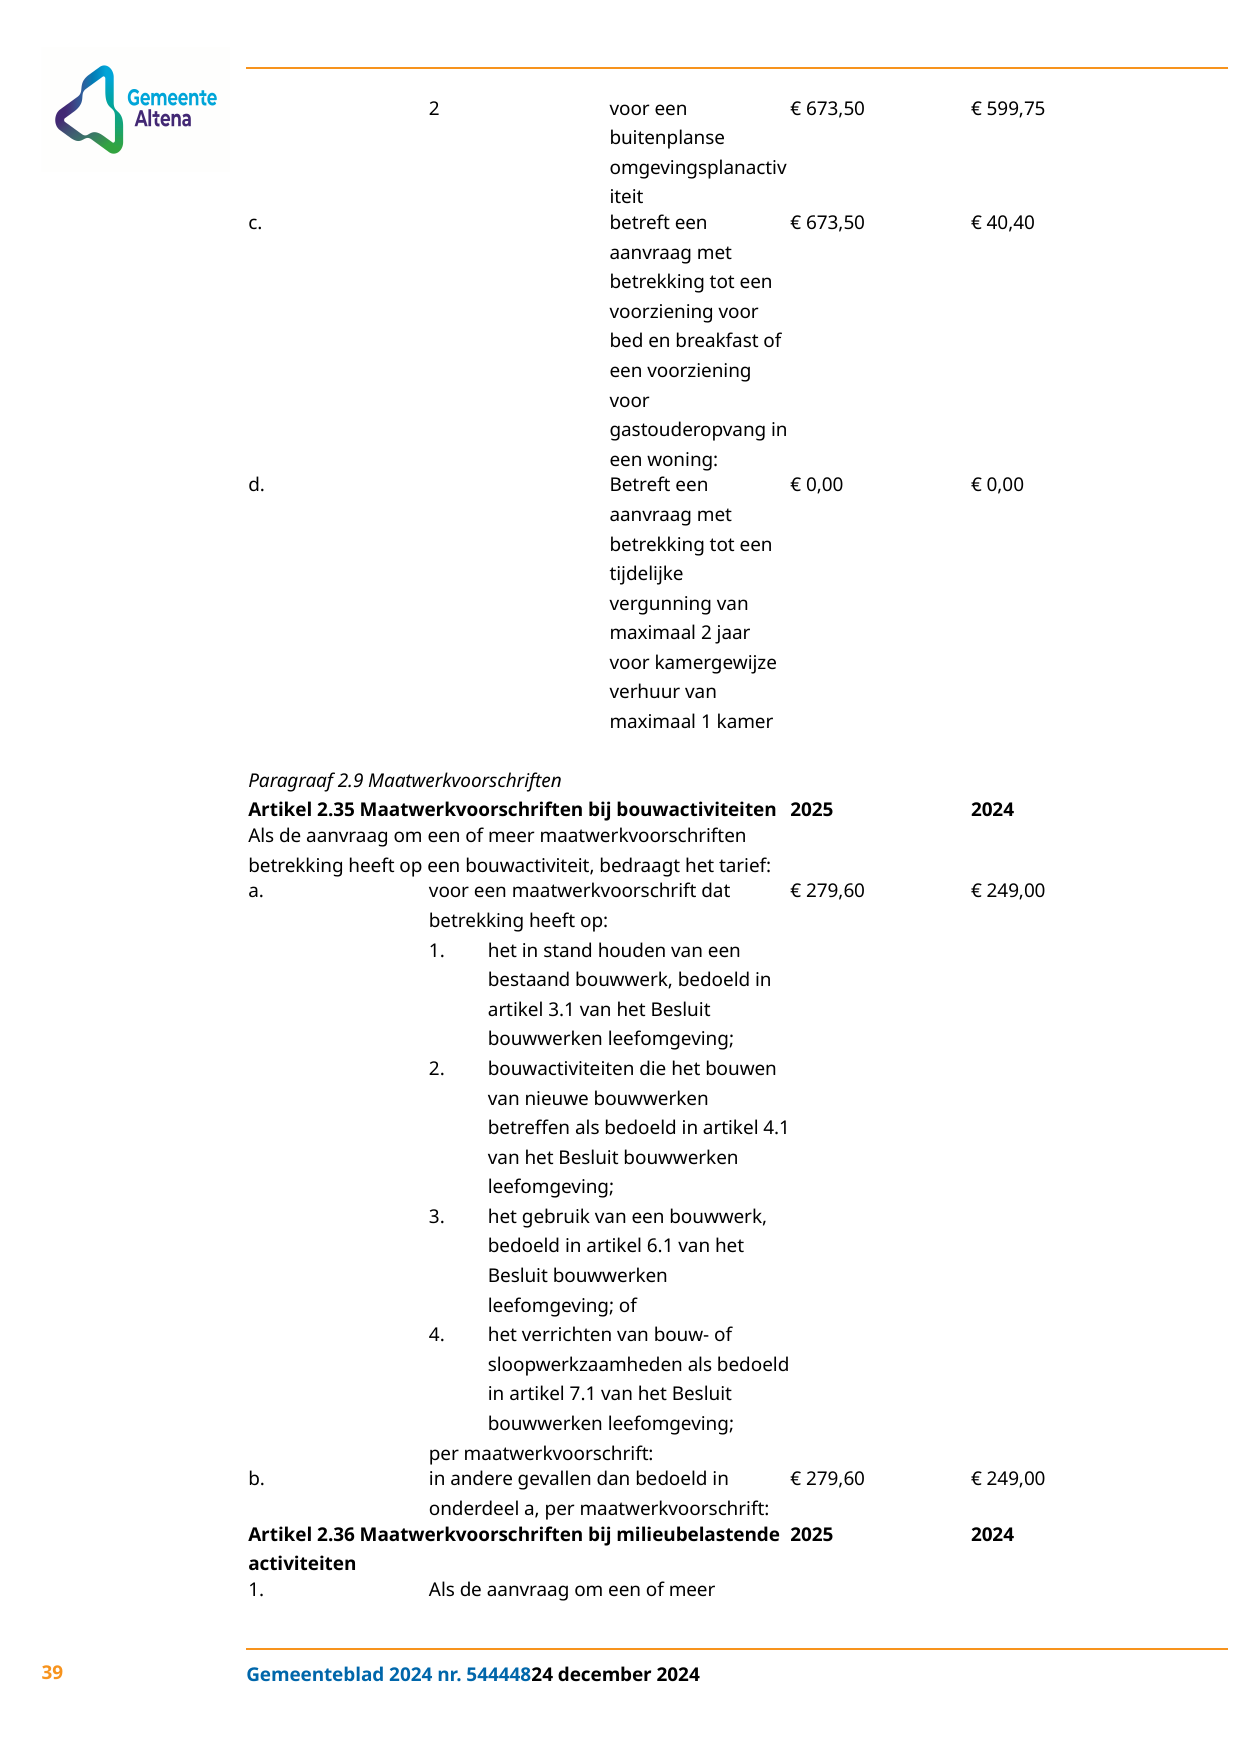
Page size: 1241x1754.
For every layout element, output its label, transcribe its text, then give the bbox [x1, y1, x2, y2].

table_cell a. [248, 878, 429, 1465]
table_cell € 0,00 [971, 472, 1152, 734]
table_header 2024 [971, 797, 1152, 822]
table_cell € 249,00 [971, 878, 1152, 1465]
table_cell b. [248, 1465, 429, 1521]
table_cell 2025 [790, 1521, 971, 1576]
table_cell € 599,75 [971, 95, 1152, 209]
table_cell Artikel 2.36 Maatwerkvoorschriften bij milieubelastende activiteiten [248, 1521, 790, 1576]
table_cell 1. [248, 1576, 429, 1602]
table_cell Als de aanvraag om een of meer maatwerkvoorschriften betrekking heeft op een bouwactiviteit, bedraagt het tarief: [248, 822, 790, 878]
table_cell € 249,00 [971, 1465, 1152, 1521]
table_header Artikel 2.35 Maatwerkvoorschriften bij bouwactiviteiten [248, 797, 790, 822]
picture [41, 47, 231, 172]
table_cell 2024 [971, 1521, 1152, 1576]
text Paragraaf 2.9 Maatwerkvoorschriften [248, 767, 1152, 793]
table_cell [971, 822, 1152, 878]
table_cell d. [248, 472, 609, 734]
table_header 2025 [790, 797, 971, 822]
table_cell € 673,50 [790, 95, 971, 209]
table_cell voor een buitenplanse omgevingsplanactiviteit [609, 95, 790, 209]
table_cell € 279,60 [790, 878, 971, 1465]
table_cell € 279,60 [790, 1465, 971, 1521]
table_cell Als de aanvraag om een of meer [429, 1576, 790, 1602]
table_cell in andere gevallen dan bedoeld in onderdeel a, per maatwerkvoorschrift: [429, 1465, 790, 1521]
table_cell c. [248, 209, 609, 472]
table_cell betreft een aanvraag met betrekking tot een voorziening voor bed en breakfast of een voorziening voor gastouderopvang in een woning: [609, 209, 790, 472]
table_cell € 0,00 [790, 472, 971, 734]
table_cell [790, 1576, 971, 1602]
table_cell [790, 822, 971, 878]
table_cell Betreft een aanvraag met betrekking tot een tijdelijke vergunning van maximaal 2 jaar voor kamergewijze verhuur van maximaal 1 kamer [609, 472, 790, 734]
table_cell € 40,40 [971, 209, 1152, 472]
table_cell [971, 1576, 1152, 1602]
table_cell € 673,50 [790, 209, 971, 472]
table_cell 2 [429, 95, 609, 209]
table_cell voor een maatwerkvoorschrift dat betrekking heeft op: het in stand houden van een bestaand bouwwerk, bedoeld in artikel 3.1 van het Besluit bouwwerken leefomgeving; bouwactiviteiten die het bouwen van nieuwe bouwwerken betreffen als bedoeld in artikel 4.1 van het Besluit bouwwerken leefomgeving; het gebruik van een bouwwerk, bedoeld in artikel 6.1 van het Besluit bouwwerken leefomgeving; of het verrichten van bouw- of sloopwerkzaamheden als bedoeld in artikel 7.1 van het Besluit bouwwerken leefomgeving; per maatwerkvoorschrift: [429, 878, 790, 1465]
table_cell [248, 95, 429, 209]
